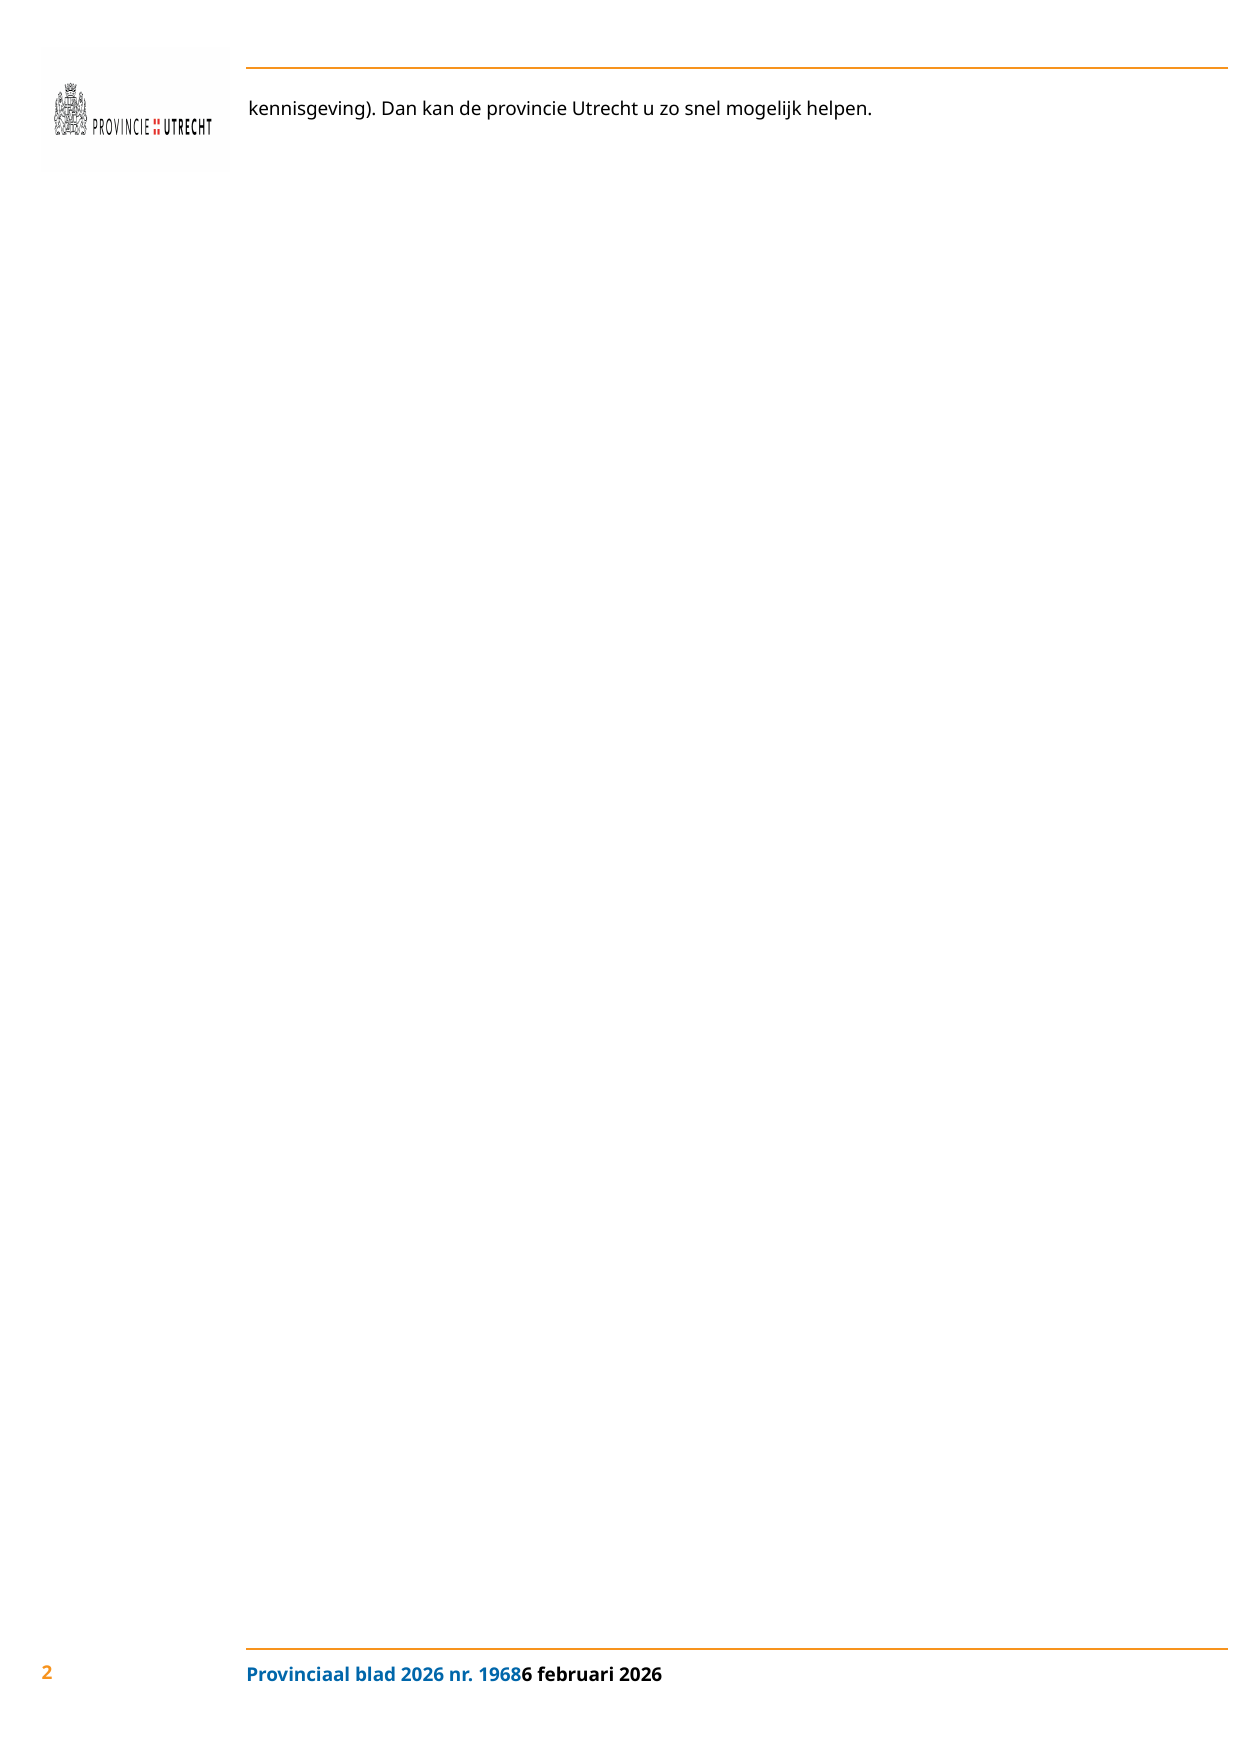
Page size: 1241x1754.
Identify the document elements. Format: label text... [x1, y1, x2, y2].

picture [41, 47, 231, 172]
text kennisgeving). Dan kan de provincie Utrecht u zo snel mogelijk helpen. [248, 95, 1152, 121]
